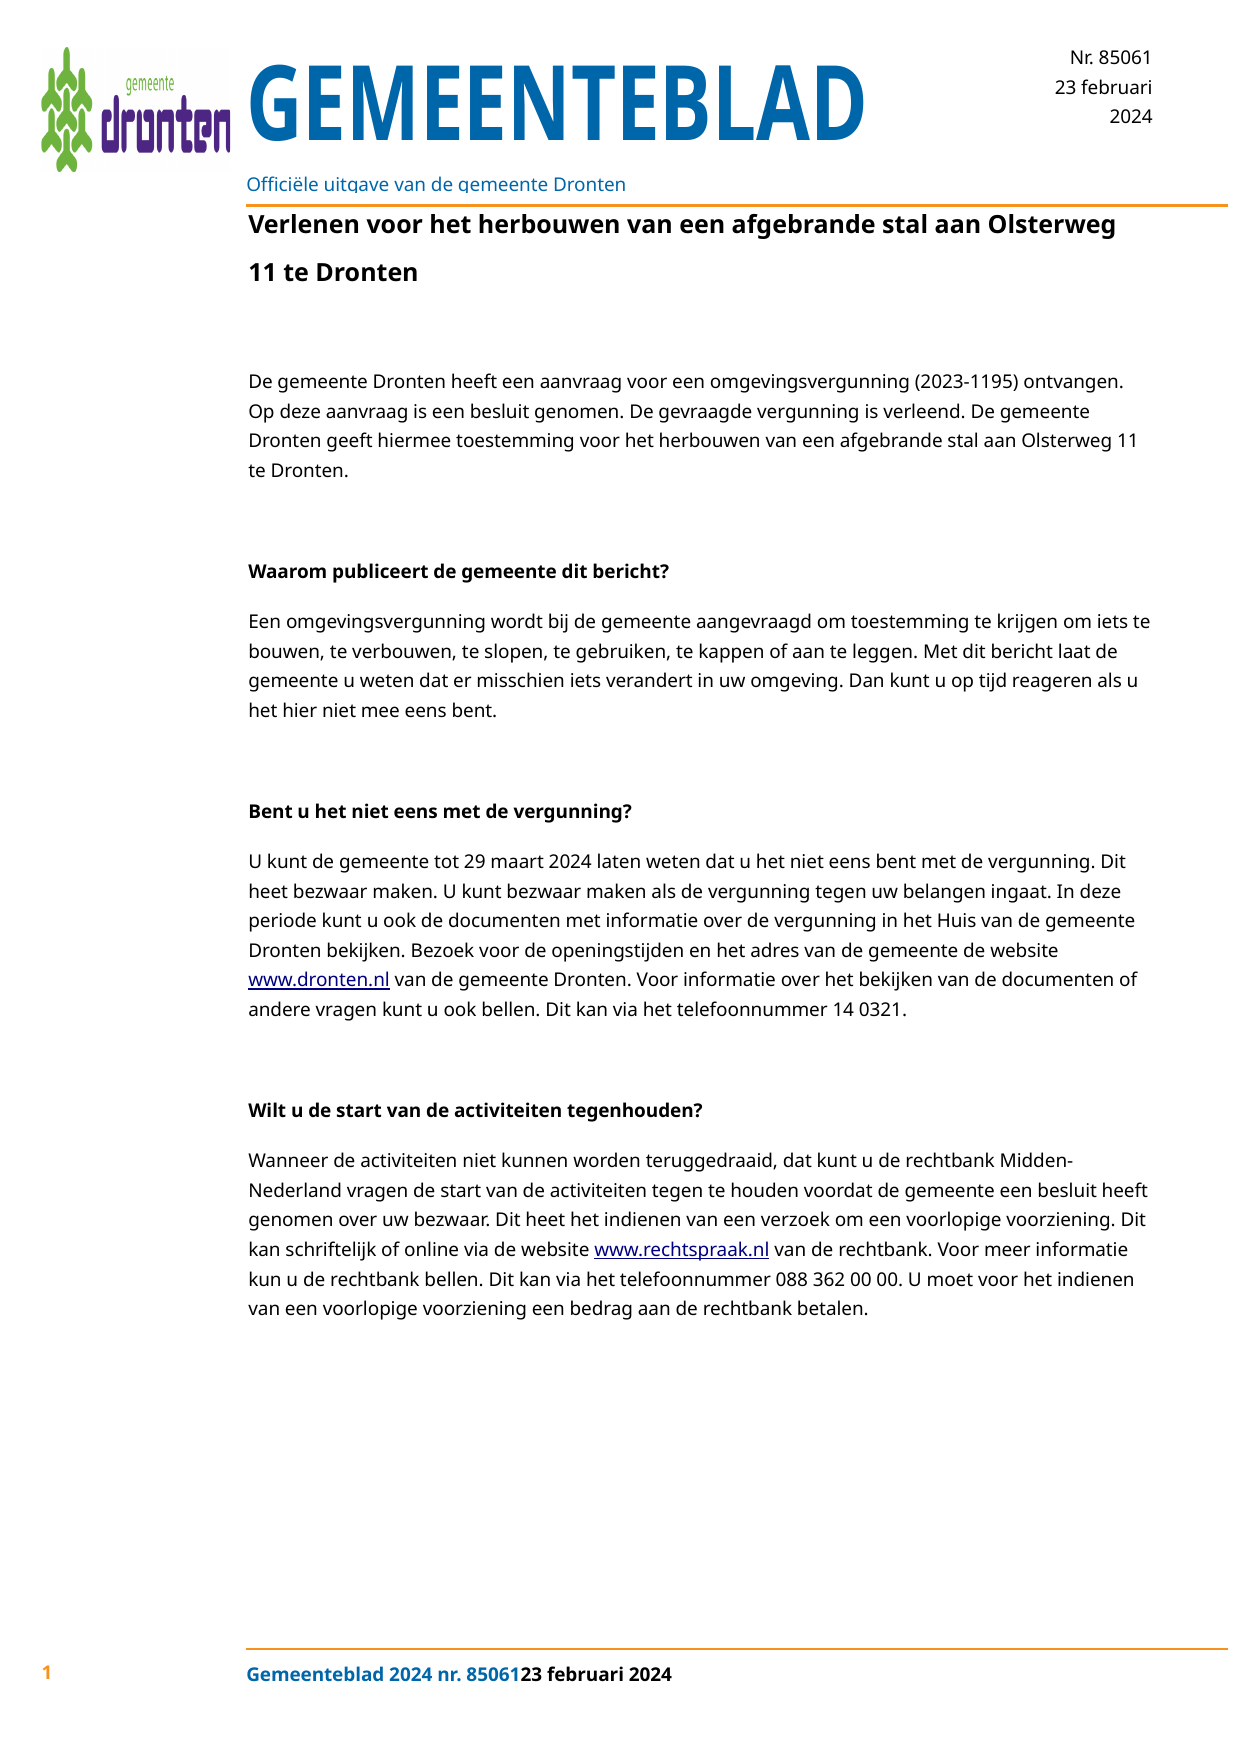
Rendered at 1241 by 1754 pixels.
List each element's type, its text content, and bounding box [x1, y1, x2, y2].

text Wilt u de start van de activiteiten tegenhouden? [248, 1097, 1152, 1123]
text Waarom publiceert de gemeente dit bericht? [248, 558, 1152, 584]
text Wanneer de activiteiten niet kunnen worden teruggedraaid, dat kunt u de rechtbank Midden-Nederland vragen de start van de activiteiten tegen te houden voordat de gemeente een besluit heeft genomen over uw bezwaar. Dit heet het indienen van een verzoek om een voorlopige voorziening. Dit kan schriftelijk of online via de website www.rechtspraak.nl van de rechtbank. Voor meer informatie kun u de rechtbank bellen. Dit kan via het telefoonnummer 088 362 00 00. U moet voor het indienen van een voorlopige voorziening een bedrag aan de rechtbank betalen. [248, 1147, 1152, 1321]
text Verlenen voor het herbouwen van een afgebrande stal aan Olsterweg 11 te Dronten [248, 207, 1152, 288]
picture [41, 47, 231, 172]
text Een omgevingsvergunning wordt bij de gemeente aangevraagd om toestemming te krijgen om iets te bouwen, te verbouwen, te slopen, te gebruiken, te kappen of aan te leggen. Met dit bericht laat de gemeente u weten dat er misschien iets verandert in uw omgeving. Dan kunt u op tijd reageren als u het hier niet mee eens bent. [248, 608, 1152, 723]
text De gemeente Dronten heeft een aanvraag voor een omgevingsvergunning (2023-1195) ontvangen. Op deze aanvraag is een besluit genomen. De gevraagde vergunning is verleend. De gemeente Dronten geeft hiermee toestemming voor het herbouwen van een afgebrande stal aan Olsterweg 11 te Dronten. [248, 368, 1152, 483]
text U kunt de gemeente tot 29 maart 2024 laten weten dat u het niet eens bent met de vergunning. Dit heet bezwaar maken. U kunt bezwaar maken als de vergunning tegen uw belangen ingaat. In deze periode kunt u ook de documenten met informatie over de vergunning in het Huis van de gemeente Dronten bekijken. Bezoek voor de openingstijden en het adres van de gemeente de website www.dronten.nl van de gemeente Dronten. Voor informatie over het bekijken van de documenten of andere vragen kunt u ook bellen. Dit kan via het telefoonnummer 14 0321. [248, 848, 1152, 1022]
text Bent u het niet eens met de vergunning? [248, 798, 1152, 824]
